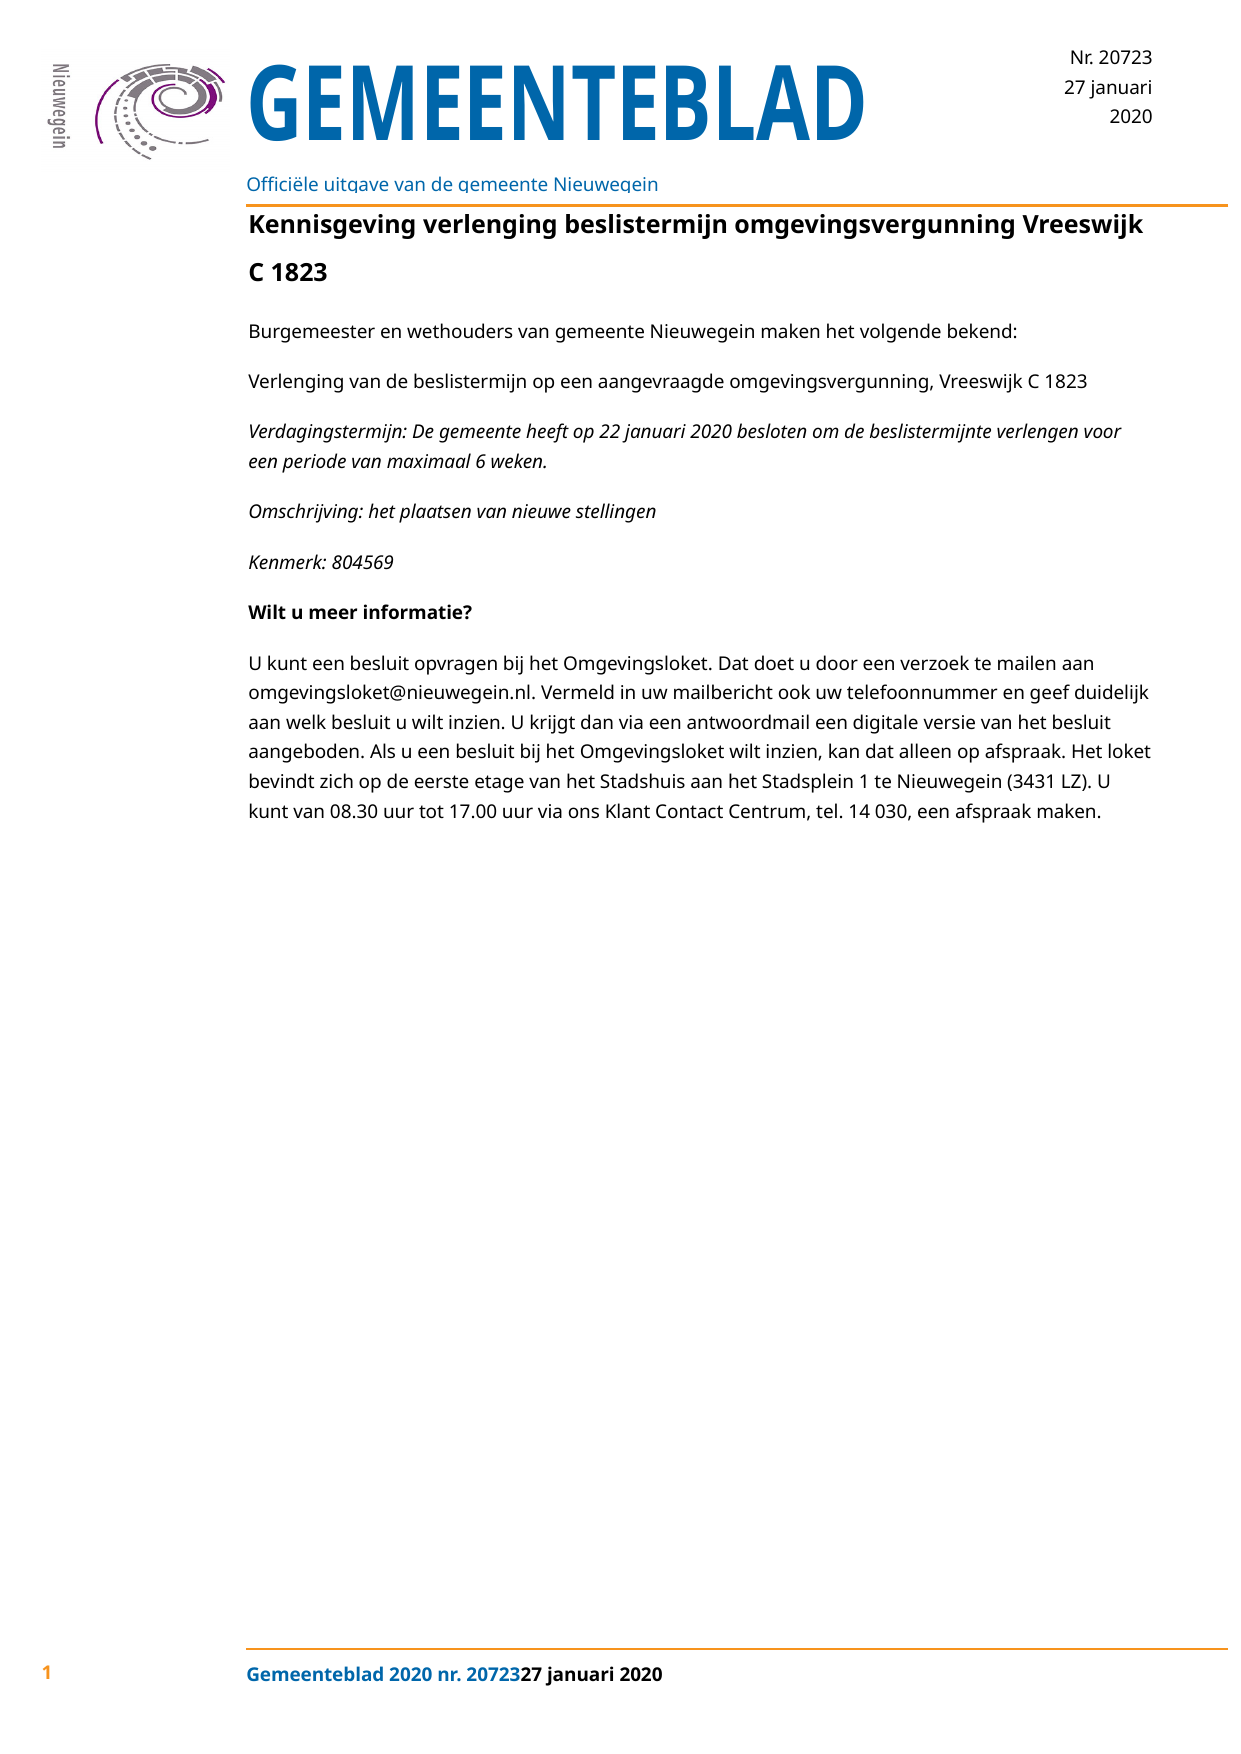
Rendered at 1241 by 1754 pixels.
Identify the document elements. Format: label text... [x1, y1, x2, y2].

text Verlenging van de beslistermijn op een aangevraagde omgevingsvergunning, Vreeswijk C 1823 [248, 368, 1152, 394]
text Verdagingstermijn: De gemeente heeft op 22 januari 2020 besloten om de beslistermijnte verlengen voor een periode van maximaal 6 weken. [248, 419, 1152, 474]
text Kenmerk: 804569 [248, 549, 1152, 575]
text U kunt een besluit opvragen bij het Omgevingsloket. Dat doet u door een verzoek te mailen aan omgevingsloket@nieuwegein.nl. Vermeld in uw mailbericht ook uw telefoonnummer en geef duidelijk aan welk besluit u wilt inzien. U krijgt dan via een antwoordmail een digitale versie van het besluit aangeboden. Als u een besluit bij het Omgevingsloket wilt inzien, kan dat alleen op afspraak. Het loket bevindt zich op de eerste etage van het Stadshuis aan het Stadsplein 1 te Nieuwegein (3431 LZ). U kunt van 08.30 uur tot 17.00 uur via ons Klant Contact Centrum, tel. 14 030, een afspraak maken. [248, 650, 1152, 824]
text Omschrijving: het plaatsen van nieuwe stellingen [248, 499, 1152, 524]
text Wilt u meer informatie? [248, 599, 1152, 625]
text Burgemeester en wethouders van gemeente Nieuwegein maken het volgende bekend: [248, 318, 1152, 344]
text Kennisgeving verlenging beslistermijn omgevingsvergunning Vreeswijk C 1823 [248, 207, 1152, 288]
picture [41, 47, 231, 172]
